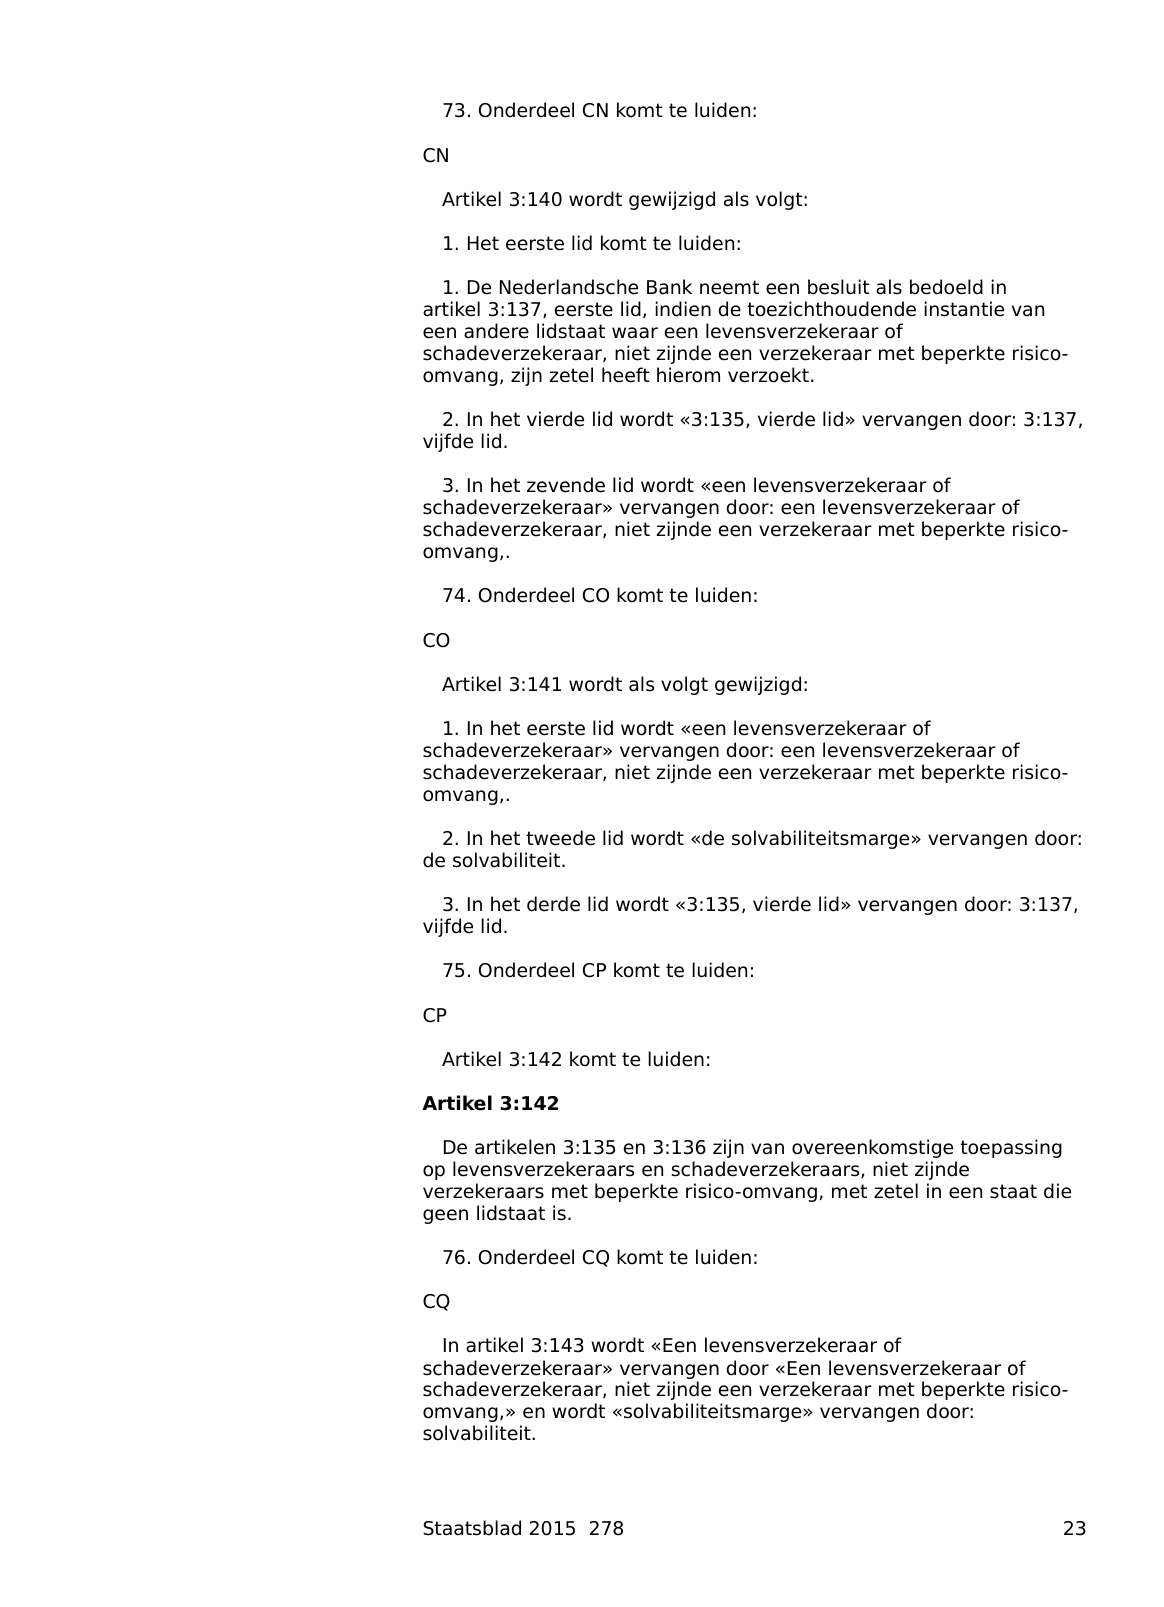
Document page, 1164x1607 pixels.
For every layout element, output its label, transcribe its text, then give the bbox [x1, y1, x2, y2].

text 76. Onderdeel CQ komt te luiden: [422, 1247, 1087, 1269]
text CQ [422, 1291, 1087, 1313]
text CO [422, 629, 1087, 652]
text 73. Onderdeel CN komt te luiden: [422, 100, 1087, 122]
text De artikelen 3:135 en 3:136 zijn van overeenkomstige toepassing op levensverzekeraars en schadeverzekeraars, niet zijnde verzekeraars met beperkte risico-omvang, met zetel in een staat die geen lidstaat is. [422, 1137, 1087, 1225]
text In artikel 3:143 wordt «Een levensverzekeraar of schadeverzekeraar» vervangen door «Een levensverzekeraar of schadeverzekeraar, niet zijnde een verzekeraar met beperkte risico-omvang,» en wordt «solvabiliteitsmarge» vervangen door: solvabiliteit. [422, 1335, 1087, 1445]
text Artikel 3:142 komt te luiden: [422, 1049, 1087, 1071]
text 2. In het tweede lid wordt «de solvabiliteitsmarge» vervangen door: de solvabiliteit. [422, 828, 1087, 872]
text Artikel 3:141 wordt als volgt gewijzigd: [422, 674, 1087, 696]
text 75. Onderdeel CP komt te luiden: [422, 960, 1087, 982]
text CN [422, 144, 1087, 167]
text 3. In het zevende lid wordt «een levensverzekeraar of schadeverzekeraar» vervangen door: een levensverzekeraar of schadeverzekeraar, niet zijnde een verzekeraar met beperkte risico-omvang,. [422, 475, 1087, 563]
subtitle Artikel 3:142 [422, 1093, 1087, 1115]
text 74. Onderdeel CO komt te luiden: [422, 585, 1087, 607]
text 3. In het derde lid wordt «3:135, vierde lid» vervangen door: 3:137, vijfde lid. [422, 894, 1087, 938]
text 1. De Nederlandsche Bank neemt een besluit als bedoeld in artikel 3:137, eerste lid, indien de toezichthoudende instantie van een andere lidstaat waar een levensverzekeraar of schadeverzekeraar, niet zijnde een verzekeraar met beperkte risico-omvang, zijn zetel heeft hierom verzoekt. [422, 277, 1087, 387]
text 1. Het eerste lid komt te luiden: [422, 233, 1087, 255]
text Artikel 3:140 wordt gewijzigd als volgt: [422, 189, 1087, 211]
text 1. In het eerste lid wordt «een levensverzekeraar of schadeverzekeraar» vervangen door: een levensverzekeraar of schadeverzekeraar, niet zijnde een verzekeraar met beperkte risico-omvang,. [422, 718, 1087, 806]
text 2. In het vierde lid wordt «3:135, vierde lid» vervangen door: 3:137, vijfde lid. [422, 409, 1087, 453]
text CP [422, 1004, 1087, 1026]
